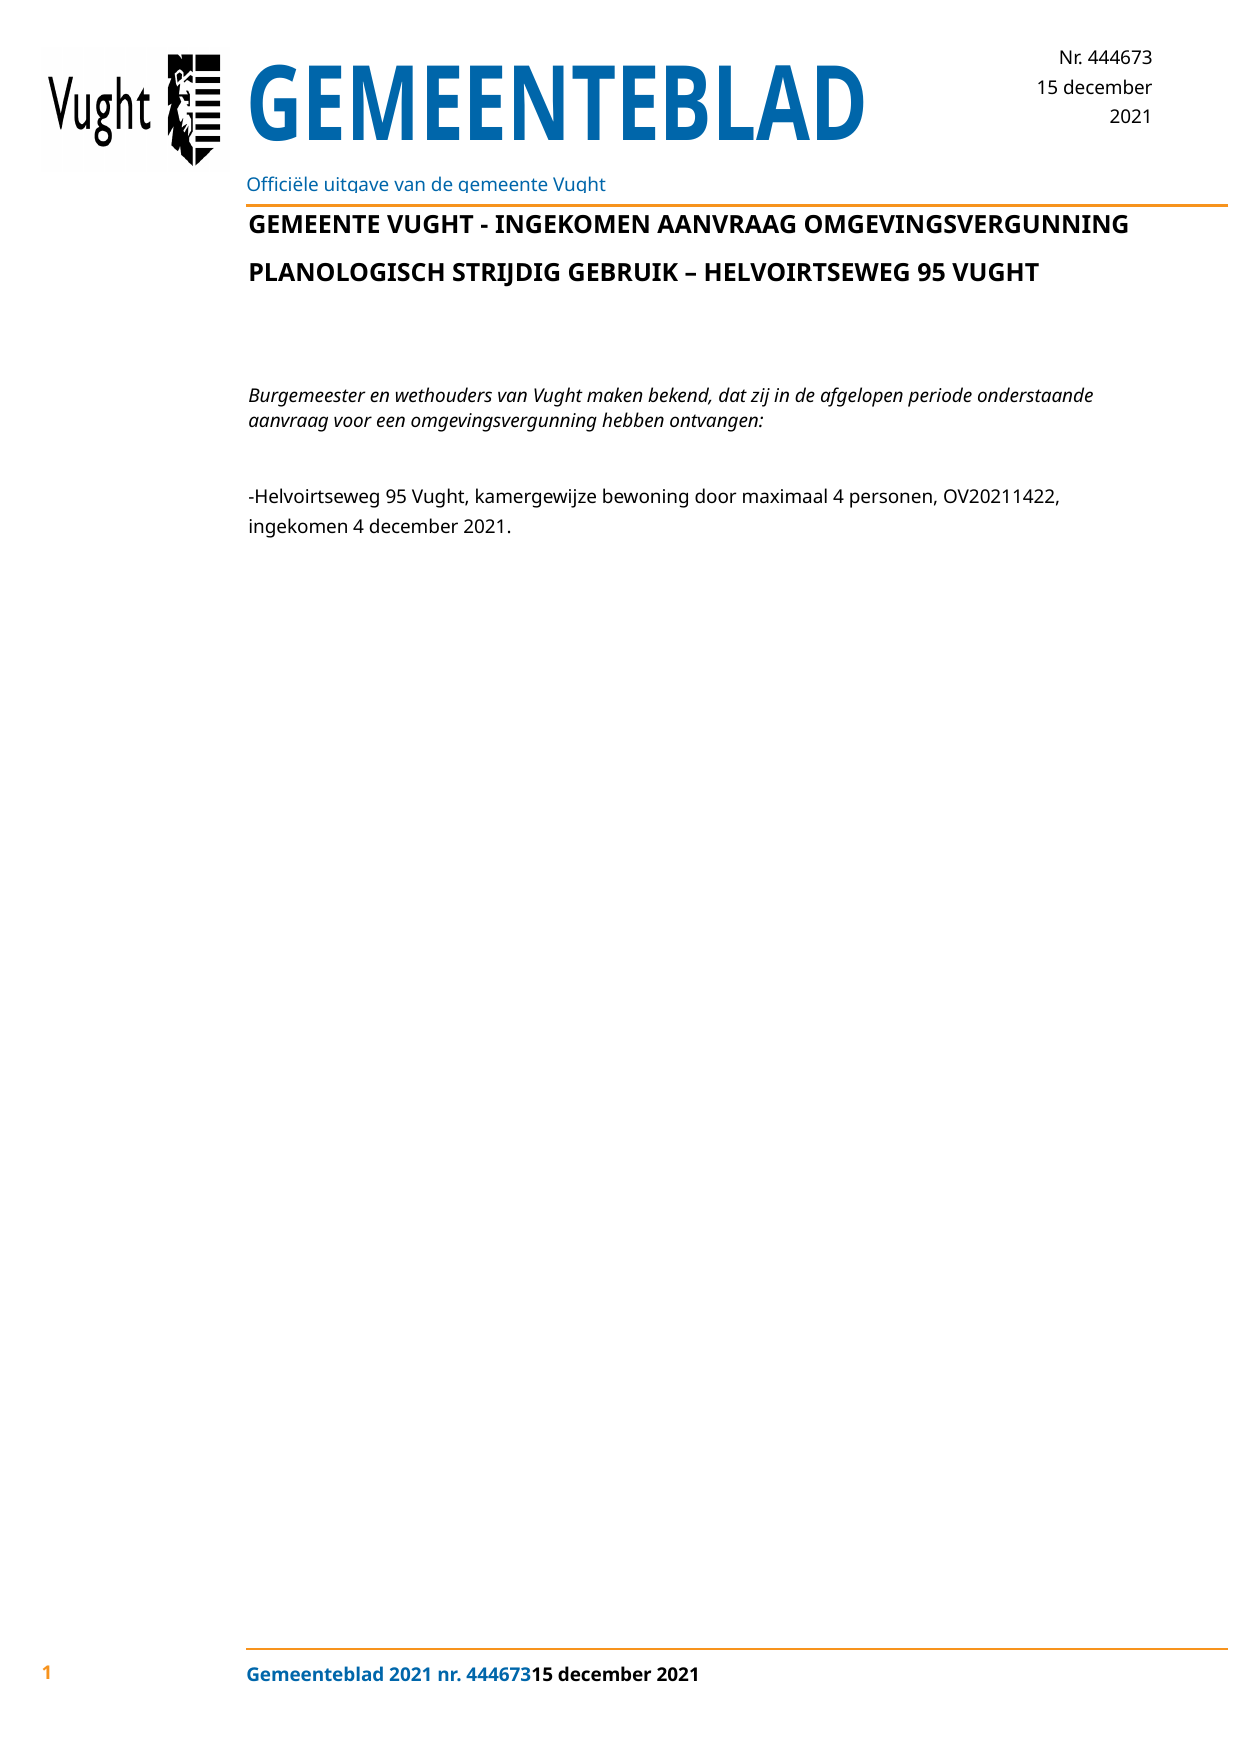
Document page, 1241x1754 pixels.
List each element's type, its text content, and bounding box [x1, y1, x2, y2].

picture [41, 47, 231, 172]
text -Helvoirtseweg 95 Vught, kamergewijze bewoning door maximaal 4 personen, OV20211422, ingekomen 4 december 2021. [248, 484, 1152, 539]
text Burgemeester en wethouders van Vught maken bekend, dat zij in de afgelopen periode onderstaande aanvraag voor een omgevingsvergunning hebben ontvangen: [248, 382, 1152, 433]
text GEMEENTE VUGHT - INGEKOMEN AANVRAAG OMGEVINGSVERGUNNING PLANOLOGISCH STRIJDIG GEBRUIK – HELVOIRTSEWEG 95 VUGHT [248, 207, 1152, 288]
